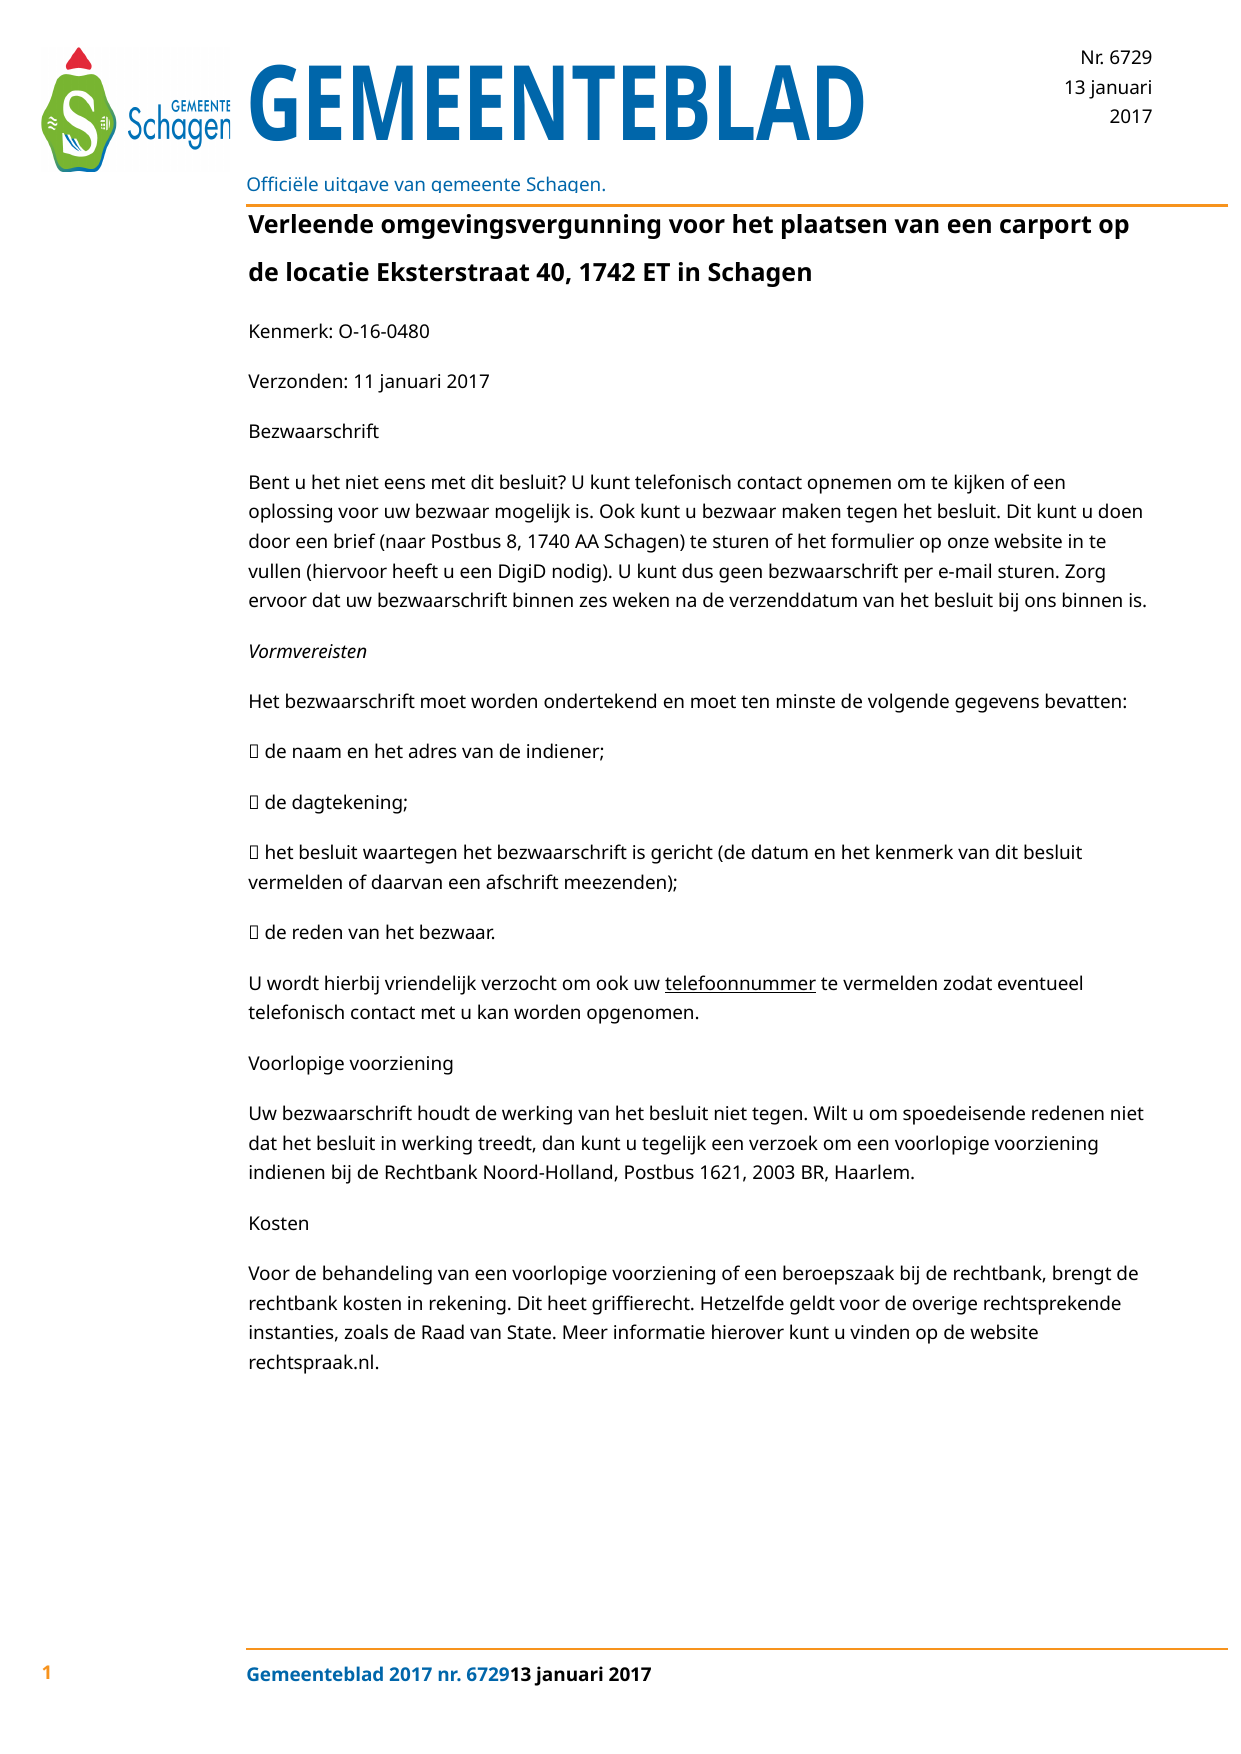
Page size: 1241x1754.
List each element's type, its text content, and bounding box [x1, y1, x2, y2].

text Het bezwaarschrift moet worden ondertekend en moet ten minste de volgende gegevens bevatten: [248, 688, 1152, 714]
picture [41, 47, 231, 172]
text  de dagtekening; [248, 789, 1152, 815]
text Verzonden: 11 januari 2017 [248, 368, 1152, 394]
text Voorlopige voorziening [248, 1050, 1152, 1076]
text Bezwaarschrift [248, 419, 1152, 444]
text Verleende omgevingsvergunning voor het plaatsen van een carport op de locatie Eksterstraat 40, 1742 ET in Schagen [248, 207, 1152, 288]
text  de reden van het bezwaar. [248, 919, 1152, 945]
text  het besluit waartegen het bezwaarschrift is gericht (de datum en het kenmerk van dit besluit vermelden of daarvan een afschrift meezenden); [248, 839, 1152, 895]
text U wordt hierbij vriendelijk verzocht om ook uw telefoonnummer te vermelden zodat eventueel telefonisch contact met u kan worden opgenomen. [248, 970, 1152, 1025]
text Bent u het niet eens met dit besluit? U kunt telefonisch contact opnemen om te kijken of een oplossing voor uw bezwaar mogelijk is. Ook kunt u bezwaar maken tegen het besluit. Dit kunt u doen door een brief (naar Postbus 8, 1740 AA Schagen) te sturen of het formulier op onze website in te vullen (hiervoor heeft u een DigiD nodig). U kunt dus geen bezwaarschrift per e-mail sturen. Zorg ervoor dat uw bezwaarschrift binnen zes weken na de verzenddatum van het besluit bij ons binnen is. [248, 469, 1152, 613]
text Vormvereisten [248, 638, 1152, 664]
text Uw bezwaarschrift houdt de werking van het besluit niet tegen. Wilt u om spoedeisende redenen niet dat het besluit in werking treedt, dan kunt u tegelijk een verzoek om een voorlopige voorziening indienen bij de Rechtbank Noord-Holland, Postbus 1621, 2003 BR, Haarlem. [248, 1100, 1152, 1185]
text  de naam en het adres van de indiener; [248, 739, 1152, 764]
text Kenmerk: O-16-0480 [248, 318, 1152, 344]
text Kosten [248, 1210, 1152, 1236]
text Voor de behandeling van een voorlopige voorziening of een beroepszaak bij de rechtbank, brengt de rechtbank kosten in rekening. Dit heet griffierecht. Hetzelfde geldt voor de overige rechtsprekende instanties, zoals de Raad van State. Meer informatie hierover kunt u vinden op de website rechtspraak.nl. [248, 1260, 1152, 1375]
